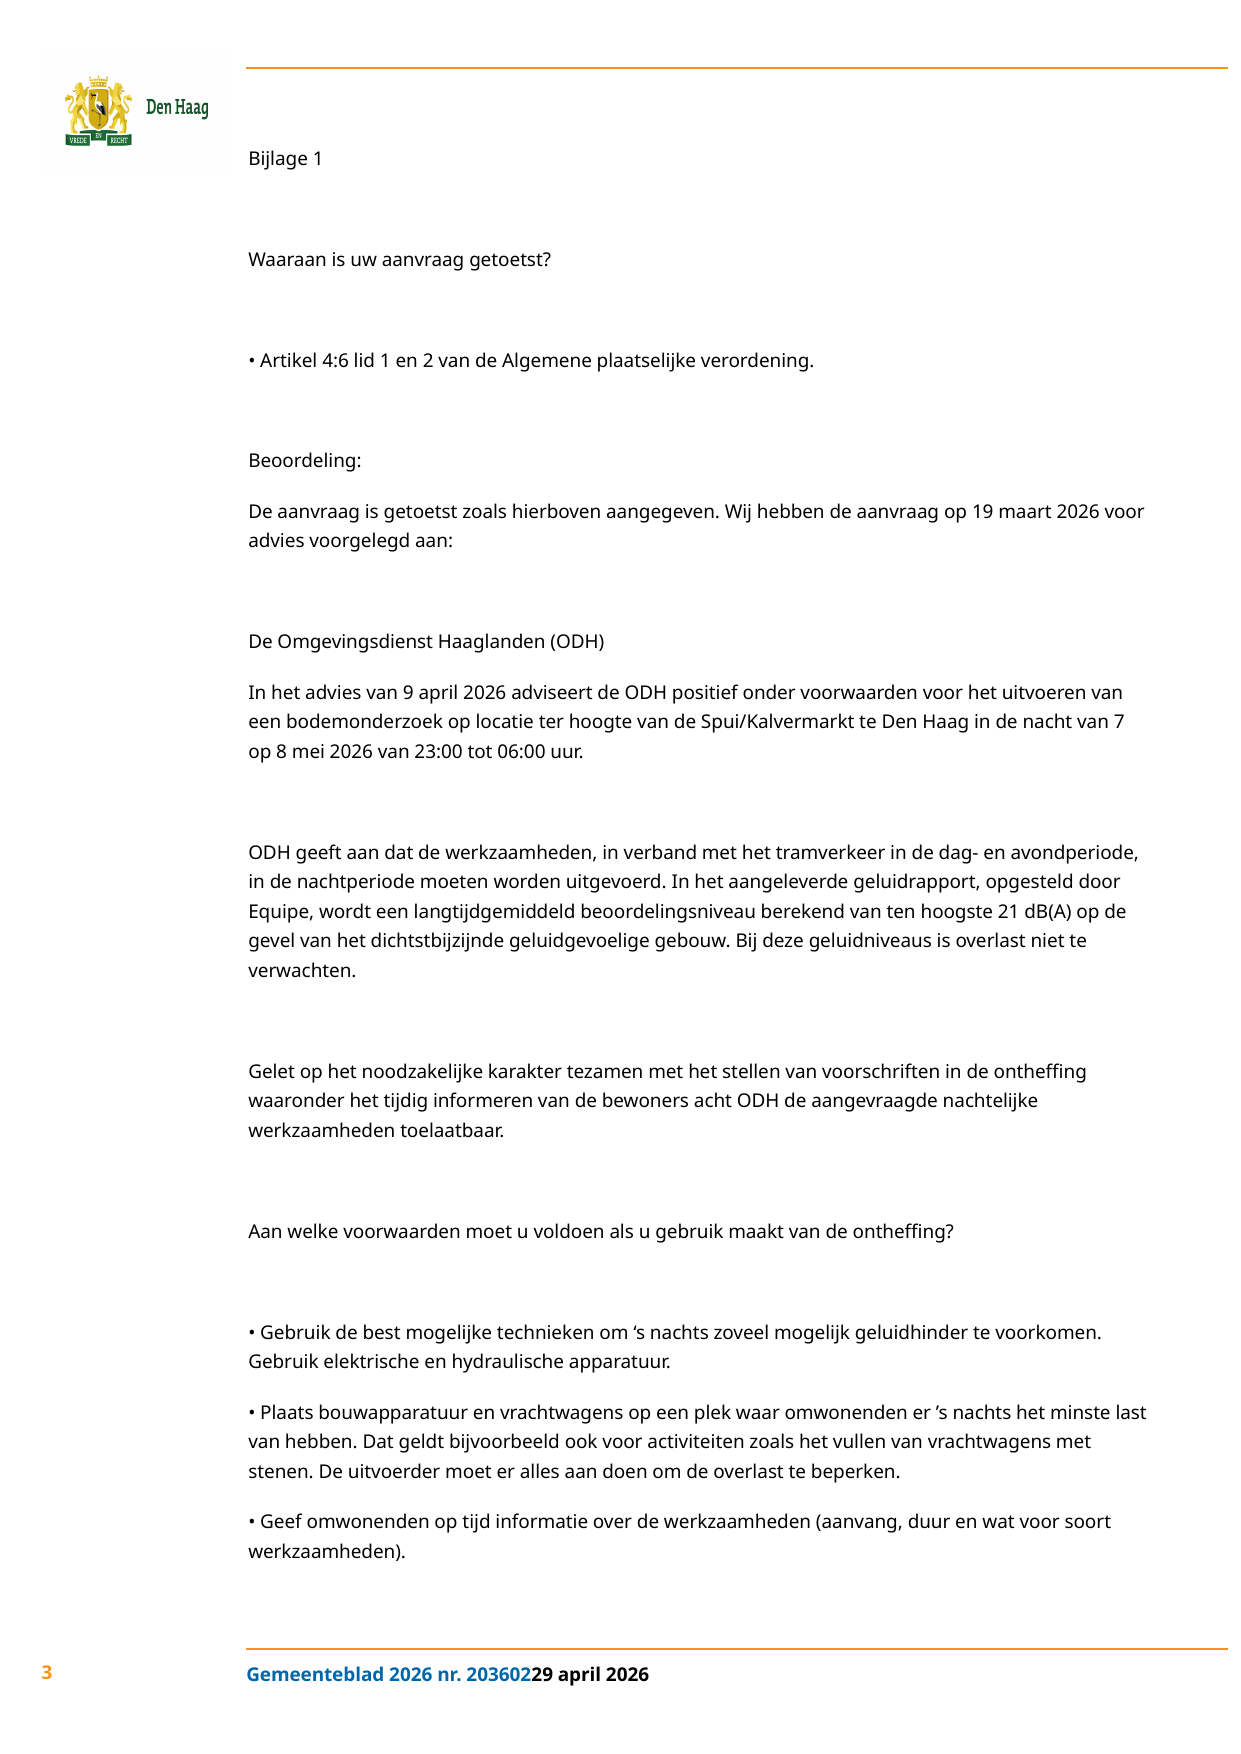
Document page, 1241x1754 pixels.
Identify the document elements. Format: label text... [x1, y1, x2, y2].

text Waaraan is uw aanvraag getoetst? [248, 246, 1152, 272]
text De aanvraag is getoetst zoals hierboven aangegeven. Wij hebben de aanvraag op 19 maart 2026 voor advies voorgelegd aan: [248, 498, 1152, 553]
picture [41, 47, 231, 172]
text • Geef omwonenden op tijd informatie over de werkzaamheden (aanvang, duur en wat voor soort werkzaamheden). [248, 1508, 1152, 1564]
text Bijlage 1 [248, 145, 1152, 171]
text Gelet op het noodzakelijke karakter tezamen met het stellen van voorschriften in de ontheffing waaronder het tijdig informeren van de bewoners acht ODH de aangevraagde nachtelijke werkzaamheden toelaatbaar. [248, 1058, 1152, 1143]
text • Gebruik de best mogelijke technieken om ‘s nachts zoveel mogelijk geluidhinder te voorkomen. Gebruik elektrische en hydraulische apparatuur. [248, 1319, 1152, 1374]
text Aan welke voorwaarden moet u voldoen als u gebruik maakt van de ontheffing? [248, 1218, 1152, 1244]
text • Artikel 4:6 lid 1 en 2 van de Algemene plaatselijke verordening. [248, 347, 1152, 373]
text Beoordeling: [248, 448, 1152, 473]
text De Omgevingsdienst Haaglanden (ODH) [248, 628, 1152, 654]
text ODH geeft aan dat de werkzaamheden, in verband met het tramverkeer in de dag- en avondperiode, in de nachtperiode moeten worden uitgevoerd. In het aangeleverde geluidrapport, opgesteld door Equipe, wordt een langtijdgemiddeld beoordelingsniveau berekend van ten hoogste 21 dB(A) op de gevel van het dichtstbijzijnde geluidgevoelige gebouw. Bij deze geluidniveaus is overlast niet te verwachten. [248, 839, 1152, 983]
text • Plaats bouwapparatuur en vrachtwagens op een plek waar omwonenden er ’s nachts het minste last van hebben. Dat geldt bijvoorbeeld ook voor activiteiten zoals het vullen van vrachtwagens met stenen. De uitvoerder moet er alles aan doen om de overlast te beperken. [248, 1399, 1152, 1484]
text In het advies van 9 april 2026 adviseert de ODH positief onder voorwaarden voor het uitvoeren van een bodemonderzoek op locatie ter hoogte van de Spui/Kalvermarkt te Den Haag in de nacht van 7 op 8 mei 2026 van 23:00 tot 06:00 uur. [248, 679, 1152, 764]
